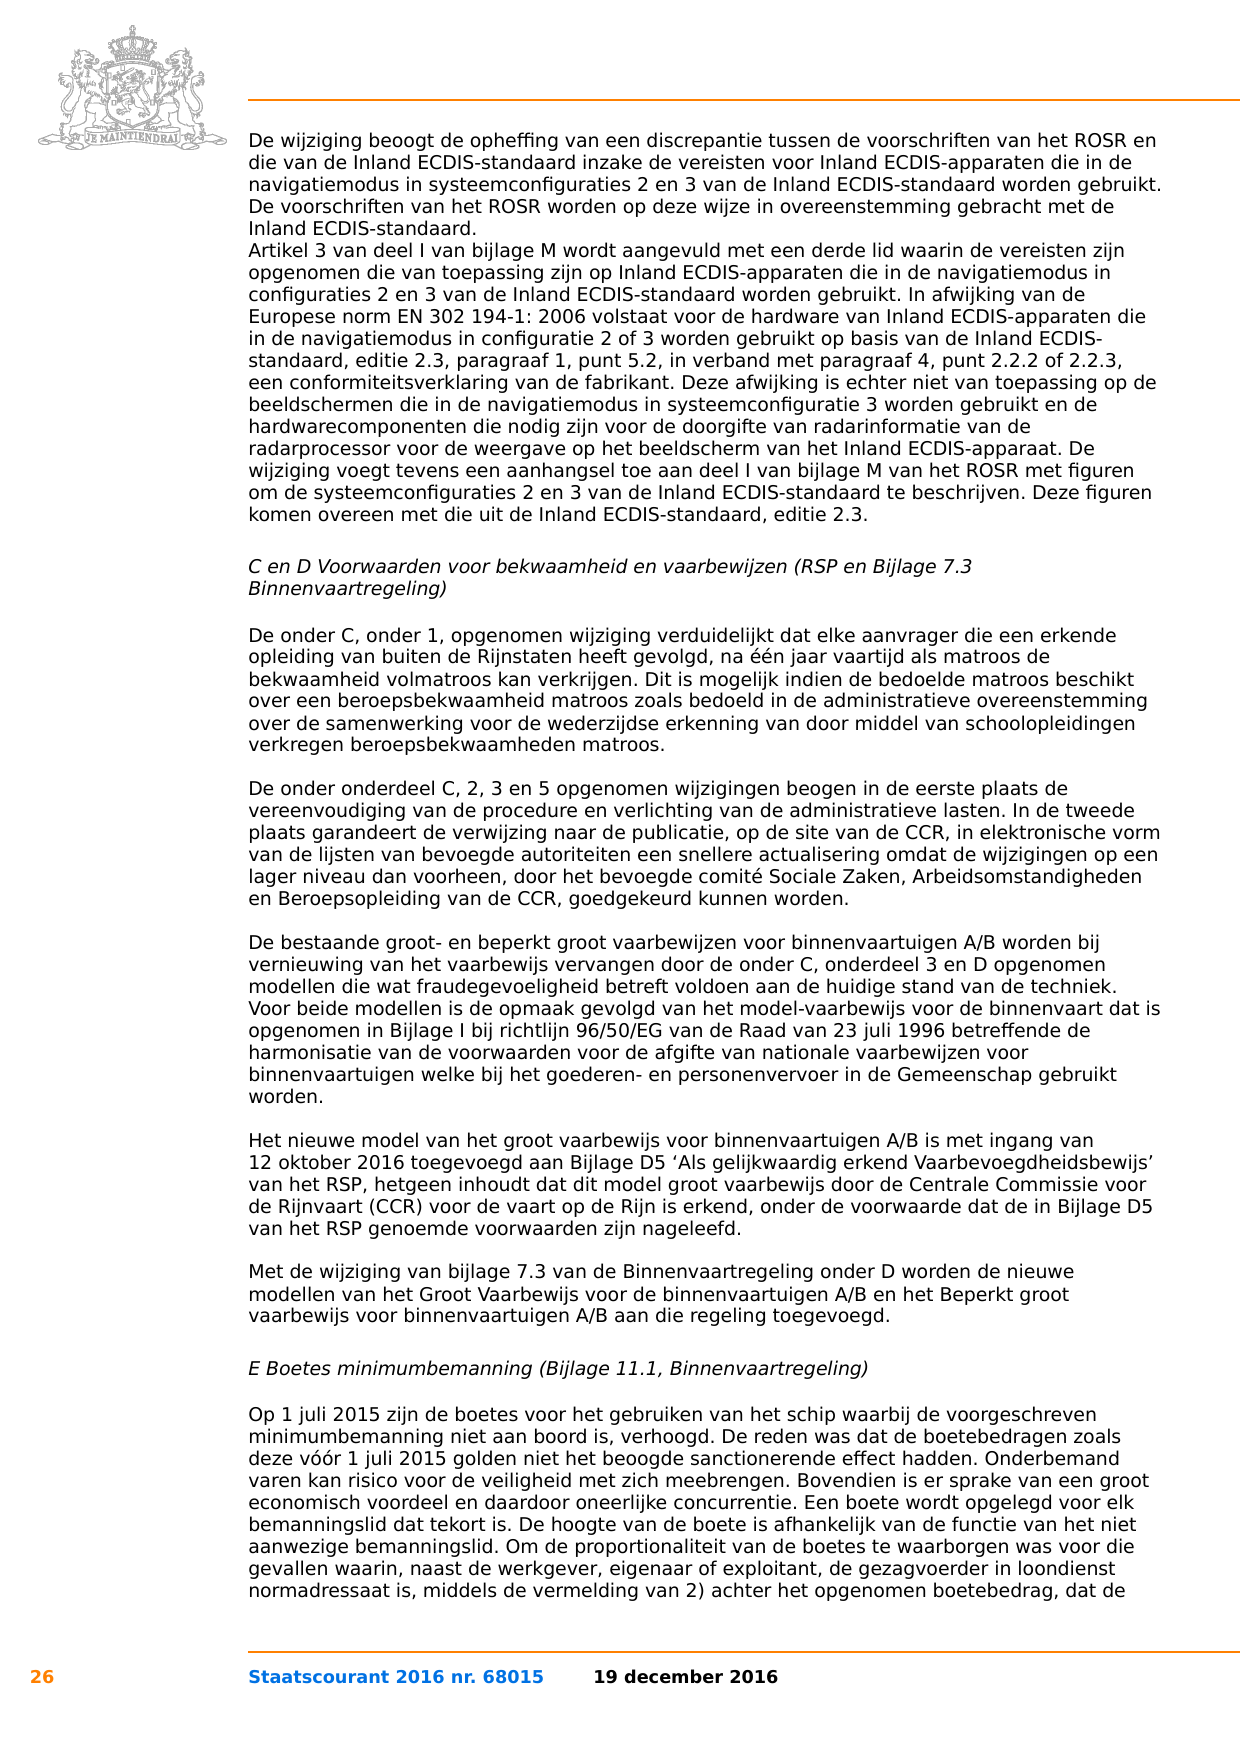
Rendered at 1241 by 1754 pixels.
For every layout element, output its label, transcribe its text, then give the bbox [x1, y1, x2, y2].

text De onder C, onder 1, opgenomen wijziging verduidelijkt dat elke aanvrager die een erkende opleiding van buiten de Rijnstaten heeft gevolgd, na één jaar vaartijd als matroos de bekwaamheid volmatroos kan verkrijgen. Dit is mogelijk indien de bedoelde matroos beschikt over een beroepsbekwaamheid matroos zoals bedoeld in de administratieve overeenstemming over de samenwerking voor de wederzijdse erkenning van door middel van schoolopleidingen verkregen beroepsbekwaamheden matroos. [248, 624, 1163, 756]
text De wijziging beoogt de opheffing van een discrepantie tussen de voorschriften van het ROSR en die van de Inland ECDIS-standaard inzake de vereisten voor Inland ECDIS-apparaten die in de navigatiemodus in systeemconfiguraties 2 en 3 van de Inland ECDIS-standaard worden gebruikt. De voorschriften van het ROSR worden op deze wijze in overeenstemming gebracht met de Inland ECDIS-standaard. [248, 130, 1163, 240]
picture [38, 25, 227, 150]
text Op 1 juli 2015 zijn de boetes voor het gebruiken van het schip waarbij de voorgeschreven minimumbemanning niet aan boord is, verhoogd. De reden was dat de boetebedragen zoals deze vóór 1 juli 2015 golden niet het beoogde sanctionerende effect hadden. Onderbemand varen kan risico voor de veiligheid met zich meebrengen. Bovendien is er sprake van een groot economisch voordeel en daardoor oneerlijke concurrentie. Een boete wordt opgelegd voor elk bemanningslid dat tekort is. De hoogte van de boete is afhankelijk van de functie van het niet aanwezige bemanningslid. Om de proportionaliteit van de boetes te waarborgen was voor die gevallen waarin, naast de werkgever, eigenaar of exploitant, de gezagvoerder in loondienst normadressaat is, middels de vermelding van 2) achter het opgenomen boetebedrag, dat de [248, 1404, 1163, 1602]
text Het nieuwe model van het groot vaarbewijs voor binnenvaartuigen A/B is met ingang van 12 oktober 2016 toegevoegd aan Bijlage D5 ‘Als gelijkwaardig erkend Vaarbevoegdheidsbewijs’ van het RSP, hetgeen inhoudt dat dit model groot vaarbewijs door de Centrale Commissie voor de Rijnvaart (CCR) voor de vaart op de Rijn is erkend, onder de voorwaarde dat de in Bijlage D5 van het RSP genoemde voorwaarden zijn nageleefd. [248, 1130, 1163, 1239]
text De bestaande groot- en beperkt groot vaarbewijzen voor binnenvaartuigen A/B worden bij vernieuwing van het vaarbewijs vervangen door de onder C, onderdeel 3 en D opgenomen modellen die wat fraudegevoeligheid betreft voldoen aan de huidige stand van de techniek. Voor beide modellen is de opmaak gevolgd van het model-vaarbewijs voor de binnenvaart dat is opgenomen in Bijlage I bij richtlijn 96/50/EG van de Raad van 23 juli 1996 betreffende de harmonisatie van de voorwaarden voor de afgifte van nationale vaarbewijzen voor binnenvaartuigen welke bij het goederen- en personenvervoer in de Gemeenschap gebruikt worden. [248, 932, 1163, 1108]
text De onder onderdeel C, 2, 3 en 5 opgenomen wijzigingen beogen in de eerste plaats de vereenvoudiging van de procedure en verlichting van de administratieve lasten. In de tweede plaats garandeert de verwijzing naar de publicatie, op de site van de CCR, in elektronische vorm van de lijsten van bevoegde autoriteiten een snellere actualisering omdat de wijzigingen op een lager niveau dan voorheen, door het bevoegde comité Sociale Zaken, Arbeidsomstandigheden en Beroepsopleiding van de CCR, goedgekeurd kunnen worden. [248, 778, 1163, 910]
subtitle E Boetes minimumbemanning (Bijlage 11.1, Binnenvaartregeling) [248, 1357, 1163, 1379]
text Met de wijziging van bijlage 7.3 van de Binnenvaartregeling onder D worden de nieuwe modellen van het Groot Vaarbewijs voor de binnenvaartuigen A/B en het Beperkt groot vaarbewijs voor binnenvaartuigen A/B aan die regeling toegevoegd. [248, 1261, 1163, 1327]
subtitle C en D Voorwaarden voor bekwaamheid en vaarbewijzen (RSP en Bijlage 7.3 Binnenvaartregeling) [248, 556, 1163, 599]
text Artikel 3 van deel I van bijlage M wordt aangevuld met een derde lid waarin de vereisten zijn opgenomen die van toepassing zijn op Inland ECDIS-apparaten die in de navigatiemodus in configuraties 2 en 3 van de Inland ECDIS-standaard worden gebruikt. In afwijking van de Europese norm EN 302 194-1: 2006 volstaat voor de hardware van Inland ECDIS-apparaten die in de navigatiemodus in configuratie 2 of 3 worden gebruikt op basis van de Inland ECDIS-standaard, editie 2.3, paragraaf 1, punt 5.2, in verband met paragraaf 4, punt 2.2.2 of 2.2.3, een conformiteitsverklaring van de fabrikant. Deze afwijking is echter niet van toepassing op de beeldschermen die in de navigatiemodus in systeemconfiguratie 3 worden gebruikt en de hardwarecomponenten die nodig zijn voor de doorgifte van radarinformatie van de radarprocessor voor de weergave op het beeldscherm van het Inland ECDIS-apparaat. De wijziging voegt tevens een aanhangsel toe aan deel I van bijlage M van het ROSR met figuren om de systeemconfiguraties 2 en 3 van de Inland ECDIS-standaard te beschrijven. Deze figuren komen overeen met die uit de Inland ECDIS-standaard, editie 2.3. [248, 240, 1163, 526]
